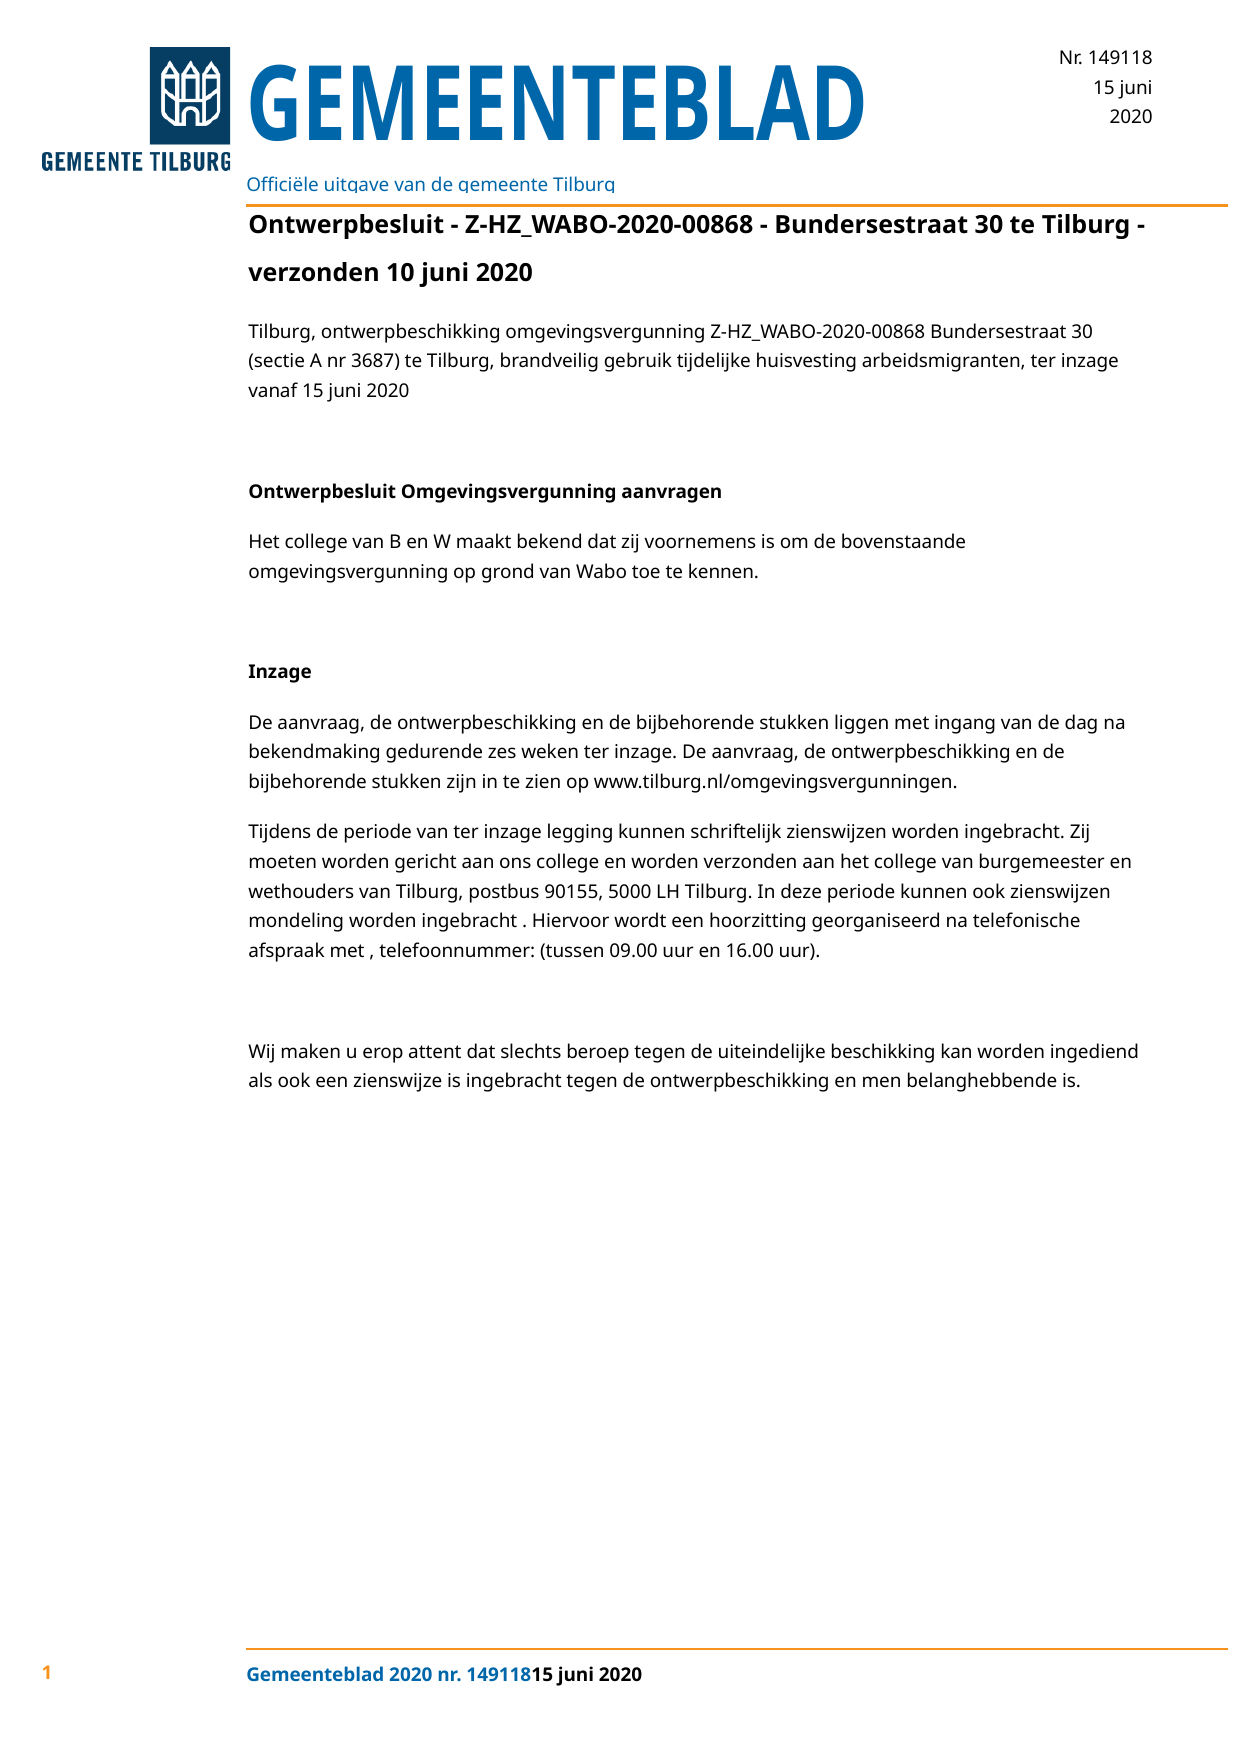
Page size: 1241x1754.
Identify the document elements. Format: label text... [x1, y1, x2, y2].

text Ontwerpbesluit Omgevingsvergunning aanvragen [248, 478, 1152, 504]
text Tilburg, ontwerpbeschikking omgevingsvergunning Z-HZ_WABO-2020-00868 Bundersestraat 30 (sectie A nr 3687) te Tilburg, brandveilig gebruik tijdelijke huisvesting arbeidsmigranten, ter inzage vanaf 15 juni 2020 [248, 318, 1152, 403]
text Tijdens de periode van ter inzage legging kunnen schriftelijk zienswijzen worden ingebracht. Zij moeten worden gericht aan ons college en worden verzonden aan het college van burgemeester en wethouders van Tilburg, postbus 90155, 5000 LH Tilburg. In deze periode kunnen ook zienswijzen mondeling worden ingebracht . Hiervoor wordt een hoorzitting georganiseerd na telefonische afspraak met , telefoonnummer: (tussen 09.00 uur en 16.00 uur). [248, 819, 1152, 963]
picture [41, 47, 231, 172]
text De aanvraag, de ontwerpbeschikking en de bijbehorende stukken liggen met ingang van de dag na bekendmaking gedurende zes weken ter inzage. De aanvraag, de ontwerpbeschikking en de bijbehorende stukken zijn in te zien op www.tilburg.nl/omgevingsvergunningen. [248, 709, 1152, 794]
text Ontwerpbesluit - Z-HZ_WABO-2020-00868 - Bundersestraat 30 te Tilburg - verzonden 10 juni 2020 [248, 207, 1152, 288]
text Het college van B en W maakt bekend dat zij voornemens is om de bovenstaande omgevingsvergunning op grond van Wabo toe te kennen. [248, 528, 1152, 584]
text Inzage [248, 659, 1152, 684]
text Wij maken u erop attent dat slechts beroep tegen de uiteindelijke beschikking kan worden ingediend als ook een zienswijze is ingebracht tegen de ontwerpbeschikking en men belanghebbende is. [248, 1038, 1152, 1093]
